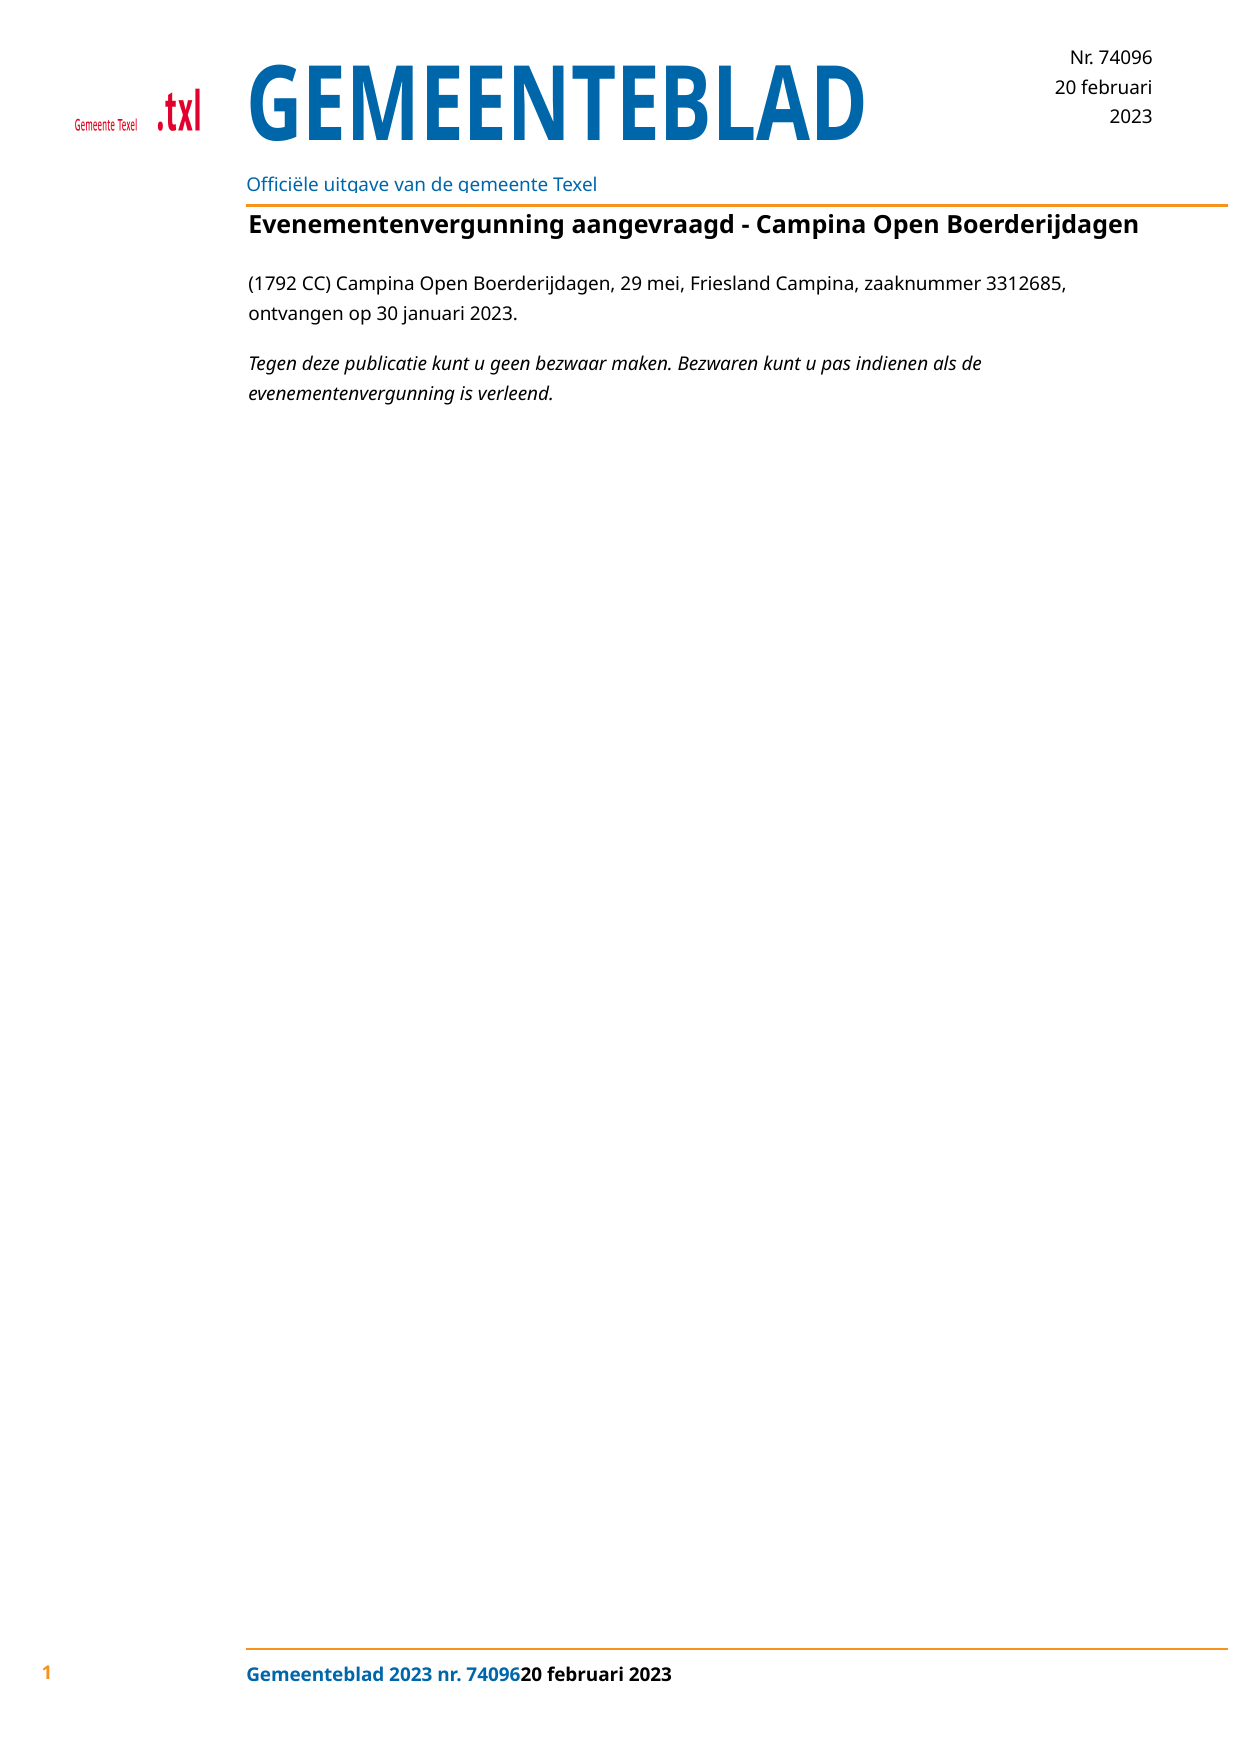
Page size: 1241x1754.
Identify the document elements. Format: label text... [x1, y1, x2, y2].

text Tegen deze publicatie kunt u geen bezwaar maken. Bezwaren kunt u pas indienen als de evenementenvergunning is verleend. [248, 350, 1152, 406]
picture [41, 47, 231, 172]
text Evenementenvergunning aangevraagd - Campina Open Boerderijdagen [248, 207, 1152, 241]
text (1792 CC) Campina Open Boerderijdagen, 29 mei, Friesland Campina, zaaknummer 3312685, ontvangen op 30 januari 2023. [248, 270, 1152, 326]
